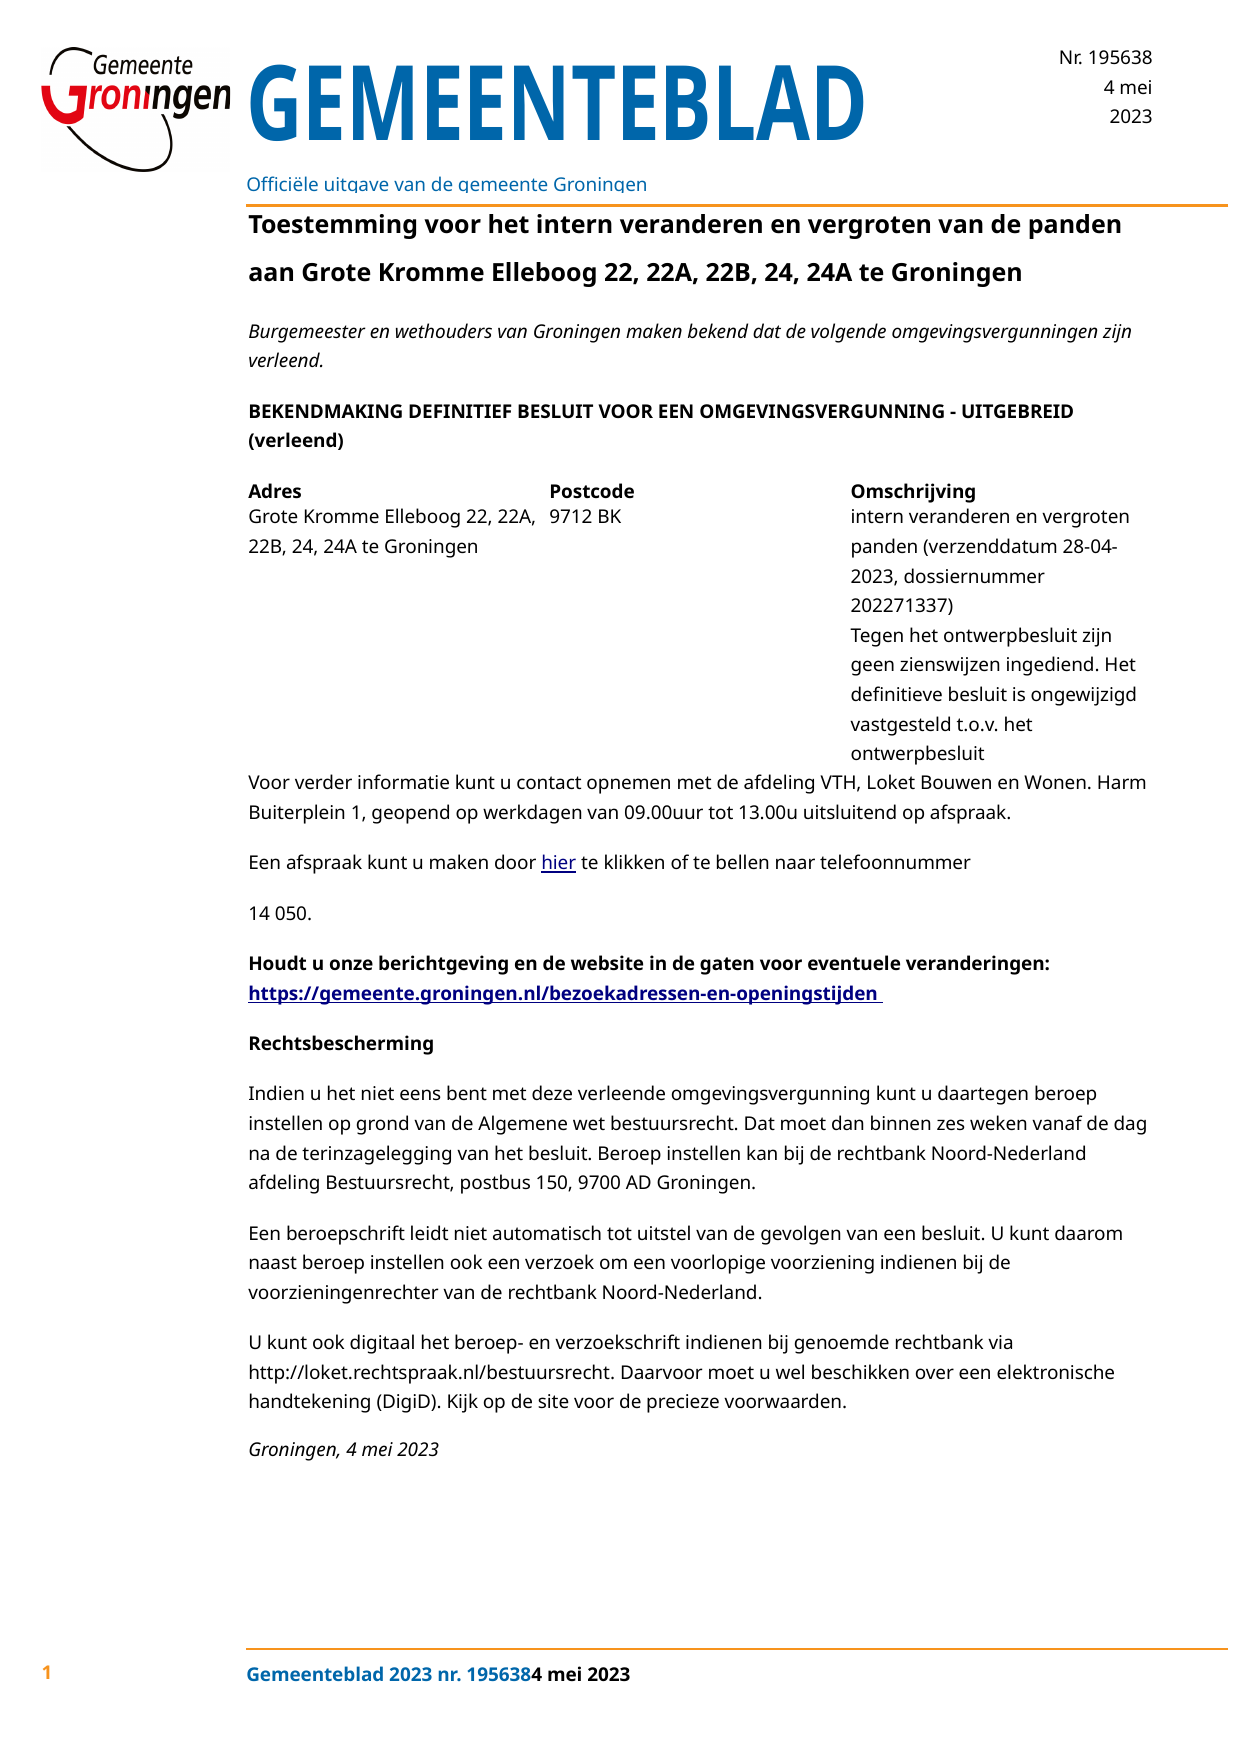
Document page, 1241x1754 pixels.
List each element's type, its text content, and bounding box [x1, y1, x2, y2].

table_cell 9712 BK [549, 504, 850, 766]
table_header Adres [248, 478, 549, 504]
text Een beroepschrift leidt niet automatisch tot uitstel van de gevolgen van een besluit. U kunt daarom naast beroep instellen ook een verzoek om een voorlopige voorziening indienen bij de voorzieningenrechter van de rechtbank Noord-Nederland. [248, 1220, 1152, 1305]
table_cell intern veranderen en vergroten panden (verzenddatum 28-04-2023, dossiernummer 202271337) Tegen het ontwerpbesluit zijn geen zienswijzen ingediend. Het definitieve besluit is ongewijzigd vastgesteld t.o.v. het ontwerpbesluit [850, 504, 1152, 766]
table_header Postcode [549, 478, 850, 504]
text Een afspraak kunt u maken door hier te klikken of te bellen naar telefoonnummer [248, 849, 1152, 875]
table_header Omschrijving [850, 478, 1152, 504]
text Indien u het niet eens bent met deze verleende omgevingsvergunning kunt u daartegen beroep instellen op grond van de Algemene wet bestuursrecht. Dat moet dan binnen zes weken vanaf de dag na de terinzagelegging van het besluit. Beroep instellen kan bij de rechtbank Noord-Nederland afdeling Bestuursrecht, postbus 150, 9700 AD Groningen. [248, 1081, 1152, 1195]
table_cell Grote Kromme Elleboog 22, 22A, 22B, 24, 24A te Groningen [248, 504, 549, 766]
picture [41, 47, 231, 172]
text 14 050. [248, 900, 1152, 926]
text Toestemming voor het intern veranderen en vergroten van de panden aan Grote Kromme Elleboog 22, 22A, 22B, 24, 24A te Groningen [248, 207, 1152, 288]
text Groningen, 4 mei 2023 [248, 1436, 1152, 1462]
text Rechtsbescherming [248, 1030, 1152, 1056]
text Burgemeester en wethouders van Groningen maken bekend dat de volgende omgevingsvergunningen zijn verleend. [248, 318, 1152, 373]
text Houdt u onze berichtgeving en de website in de gaten voor eventuele veranderingen: https://gemeente.groningen.nl/bezoekadressen-en-openingstijden [248, 950, 1152, 1006]
text Voor verder informatie kunt u contact opnemen met de afdeling VTH, Loket Bouwen en Wonen. Harm Buiterplein 1, geopend op werkdagen van 09.00uur tot 13.00u uitsluitend op afspraak. [248, 769, 1152, 825]
text BEKENDMAKING DEFINITIEF BESLUIT VOOR EEN OMGEVINGSVERGUNNING - UITGEBREID (verleend) [248, 398, 1152, 453]
text U kunt ook digitaal het beroep- en verzoekschrift indienen bij genoemde rechtbank via http://loket.rechtspraak.nl/bestuursrecht. Daarvoor moet u wel beschikken over een elektronische handtekening (DigiD). Kijk op de site voor de precieze voorwaarden. [248, 1329, 1152, 1414]
